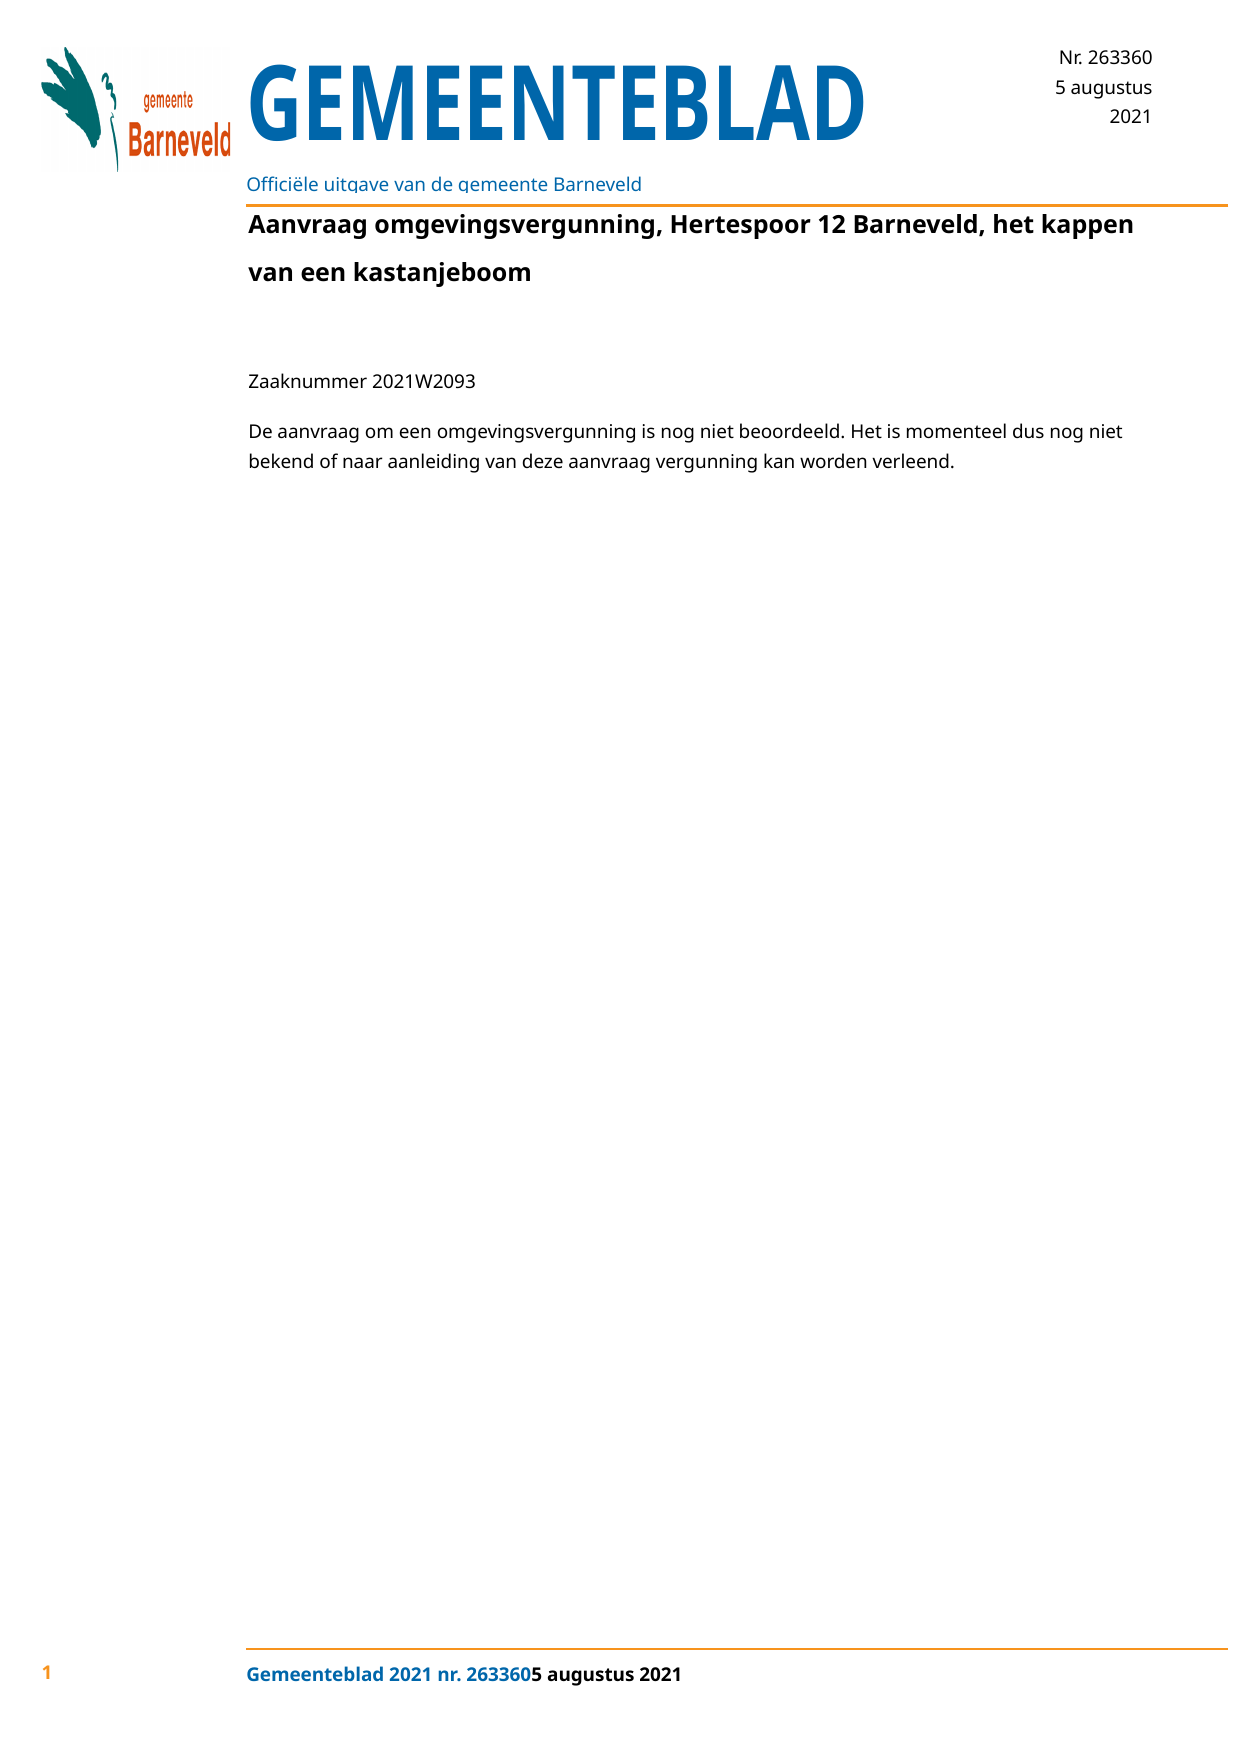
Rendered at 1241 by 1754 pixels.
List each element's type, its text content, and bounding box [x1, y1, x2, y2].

picture [41, 47, 231, 172]
text De aanvraag om een omgevingsvergunning is nog niet beoordeeld. Het is momenteel dus nog niet bekend of naar aanleiding van deze aanvraag vergunning kan worden verleend. [248, 419, 1152, 474]
text Aanvraag omgevingsvergunning, Hertespoor 12 Barneveld, het kappen van een kastanjeboom [248, 207, 1152, 288]
text Zaaknummer 2021W2093 [248, 368, 1152, 394]
